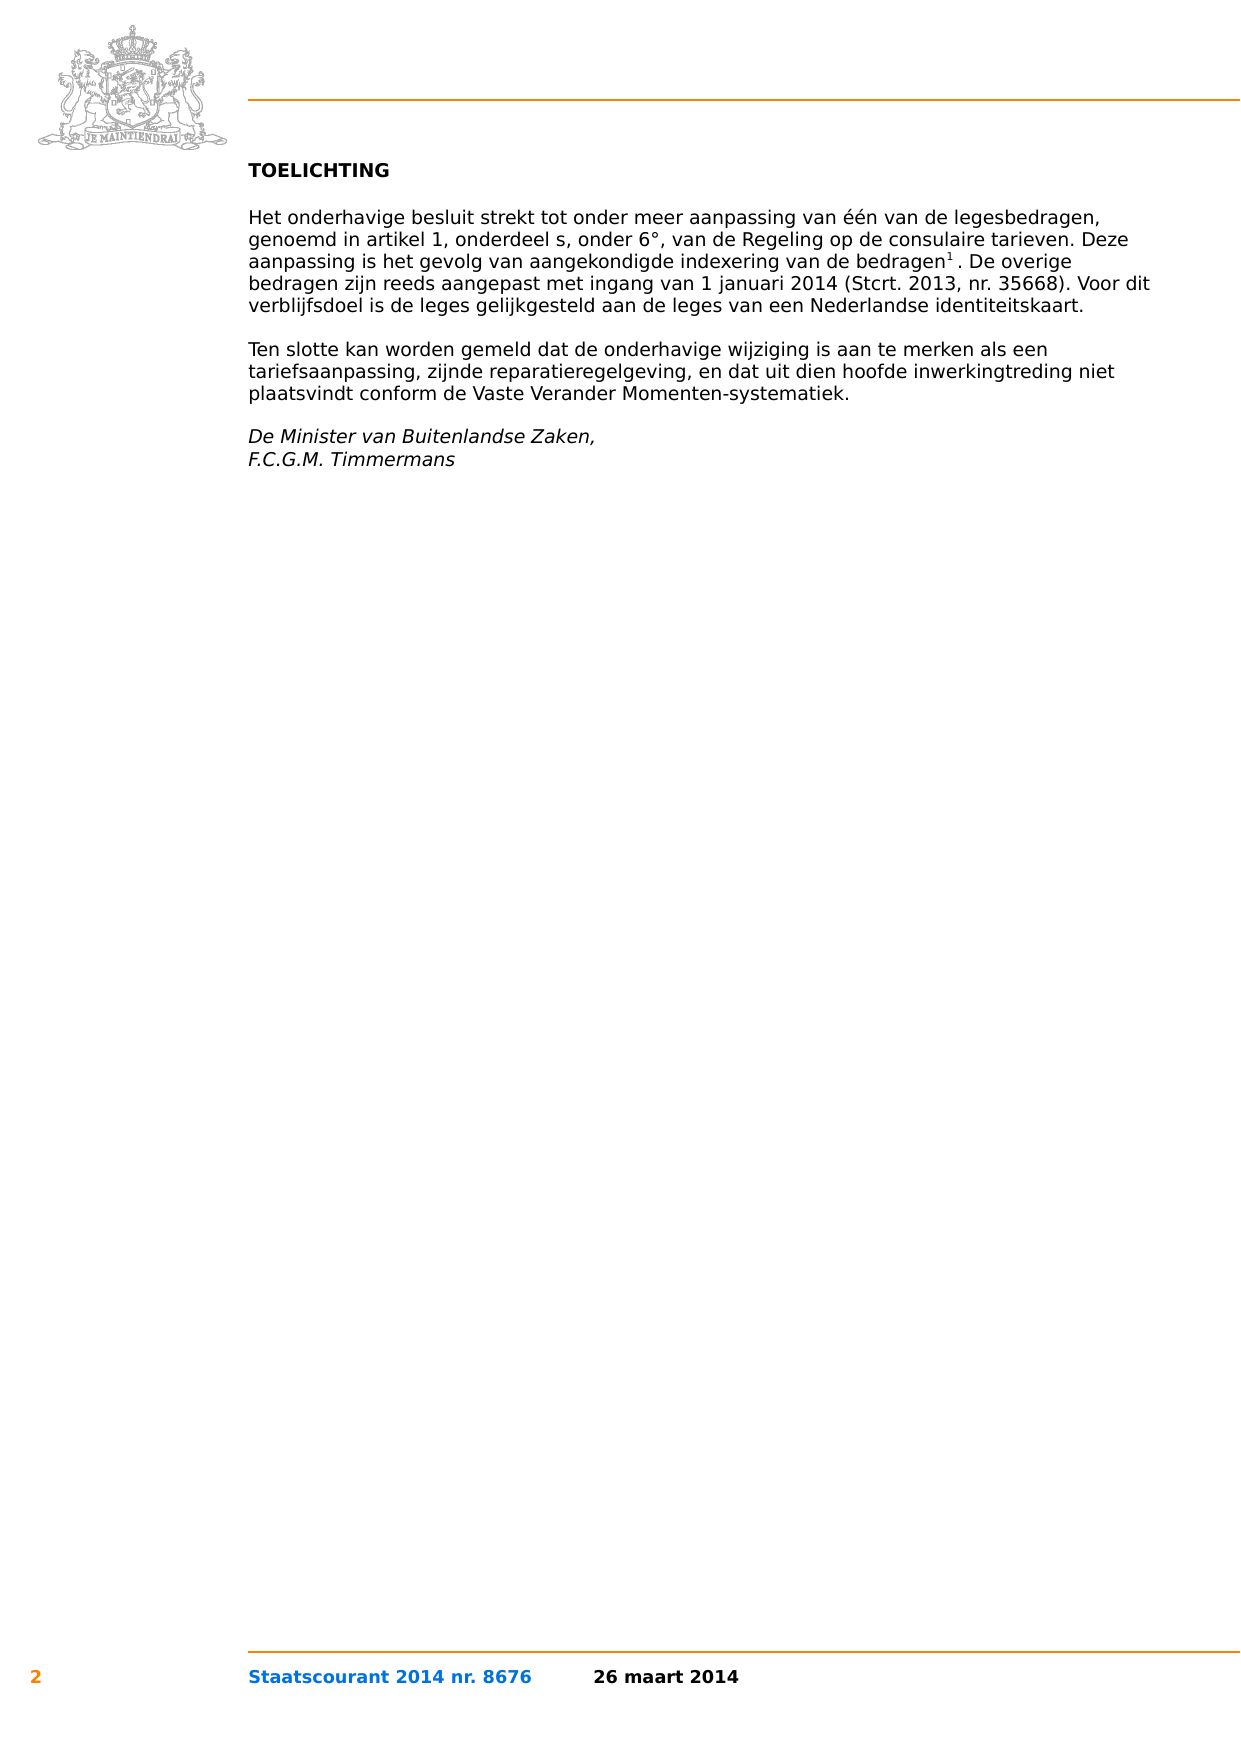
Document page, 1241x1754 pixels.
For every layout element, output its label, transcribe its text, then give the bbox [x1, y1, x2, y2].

text Het onderhavige besluit strekt tot onder meer aanpassing van één van de legesbedragen, genoemd in artikel 1, onderdeel s, onder 6°, van de Regeling op de consulaire tarieven. Deze aanpassing is het gevolg van aangekondigde indexering van de bedragen. De overige bedragen zijn reeds aangepast met ingang van 1 januari 2014 (Stcrt. 2013, nr. 35668). Voor dit verblijfsdoel is de leges gelijkgesteld aan de leges van een Nederlandse identiteitskaart. [248, 207, 1163, 317]
text Ten slotte kan worden gemeld dat de onderhavige wijziging is aan te merken als een tariefsaanpassing, zijnde reparatieregelgeving, en dat uit dien hoofde inwerkingtreding niet plaatsvindt conform de Vaste Verander Momenten-systematiek. [248, 339, 1163, 404]
subtitle TOELICHTING [248, 160, 1163, 182]
text De Minister van Buitenlandse Zaken, F.C.G.M. Timmermans [248, 426, 1163, 470]
picture [38, 25, 227, 150]
